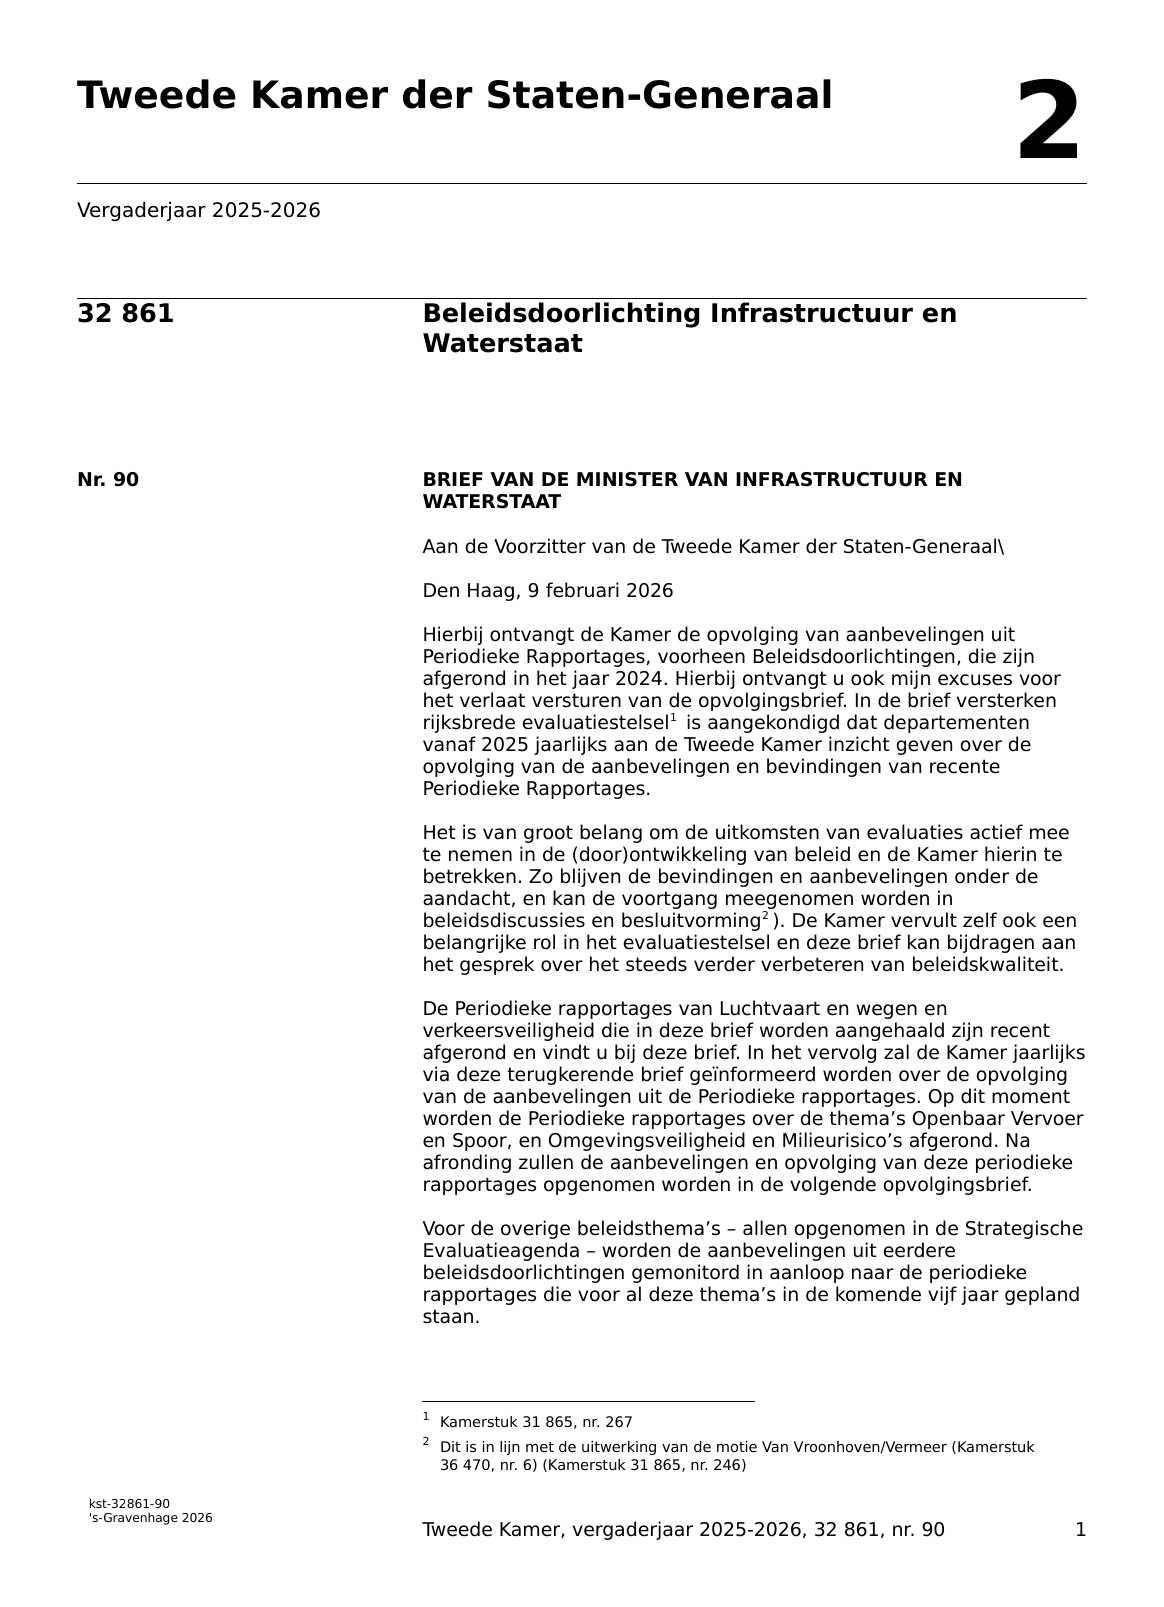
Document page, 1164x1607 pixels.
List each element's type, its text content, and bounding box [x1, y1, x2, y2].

table_header Tweede Kamer der Staten-Generaal [77, 59, 886, 183]
text 's-Gravenhage 2026 [88, 1511, 323, 1525]
text Hierbij ontvangt de Kamer de opvolging van aanbevelingen uit Periodieke Rapportages, voorheen Beleidsdoorlichtingen, die zijn afgerond in het jaar 2024. Hierbij ontvangt u ook mijn excuses voor het verlaat versturen van de opvolgingsbrief. In de brief versterken rijksbrede evaluatiestelsel is aangekondigd dat departementen vanaf 2025 jaarlijks aan de Tweede Kamer inzicht geven over de opvolging van de aanbevelingen en bevindingen van recente Periodieke Rapportages. [422, 624, 1087, 800]
text De Periodieke rapportages van Luchtvaart en wegen en verkeersveiligheid die in deze brief worden aangehaald zijn recent afgerond en vindt u bij deze brief. In het vervolg zal de Kamer jaarlijks via deze terugkerende brief geïnformeerd worden over de opvolging van de aanbevelingen uit de Periodieke rapportages. Op dit moment worden de Periodieke rapportages over de thema’s Openbaar Vervoer en Spoor, en Omgevingsveiligheid en Milieurisico’s afgerond. Na afronding zullen de aanbevelingen en opvolging van deze periodieke rapportages opgenomen worden in de volgende opvolgingsbrief. [422, 998, 1087, 1196]
text Aan de Voorzitter van de Tweede Kamer der Staten-Generaal\ [422, 536, 1087, 557]
table_cell Vergaderjaar 2025-2026 [77, 184, 1087, 298]
table_header 2 [886, 59, 1087, 183]
text Kamerstuk 31 865, nr. 267 [422, 1410, 1087, 1432]
text Den Haag, 9 februari 2026 [422, 580, 1087, 602]
text kst-32861-90 [88, 1497, 323, 1511]
subtitle Nr. 90 BRIEF VAN DE MINISTER VAN INFRASTRUCTUUR EN WATERSTAAT [77, 469, 1087, 513]
subtitle 32 861 Beleidsdoorlichting Infrastructuur en Waterstaat [77, 299, 1087, 358]
text Dit is in lijn met de uitwerking van de motie Van Vroonhoven/Vermeer (Kamerstuk 36 470, nr. 6) (Kamerstuk 31 865, nr. 246) [422, 1435, 1087, 1474]
text Het is van groot belang om de uitkomsten van evaluaties actief mee te nemen in de (door)ontwikkeling van beleid en de Kamer hierin te betrekken. Zo blijven de bevindingen en aanbevelingen onder de aandacht, en kan de voortgang meegenomen worden in beleidsdiscussies en besluitvorming). De Kamer vervult zelf ook een belangrijke rol in het evaluatiestelsel en deze brief kan bijdragen aan het gesprek over het steeds verder verbeteren van beleidskwaliteit. [422, 822, 1087, 976]
text Voor de overige beleidsthema’s – allen opgenomen in de Strategische Evaluatieagenda – worden de aanbevelingen uit eerdere beleidsdoorlichtingen gemonitord in aanloop naar de periodieke rapportages die voor al deze thema’s in de komende vijf jaar gepland staan. [422, 1218, 1087, 1328]
